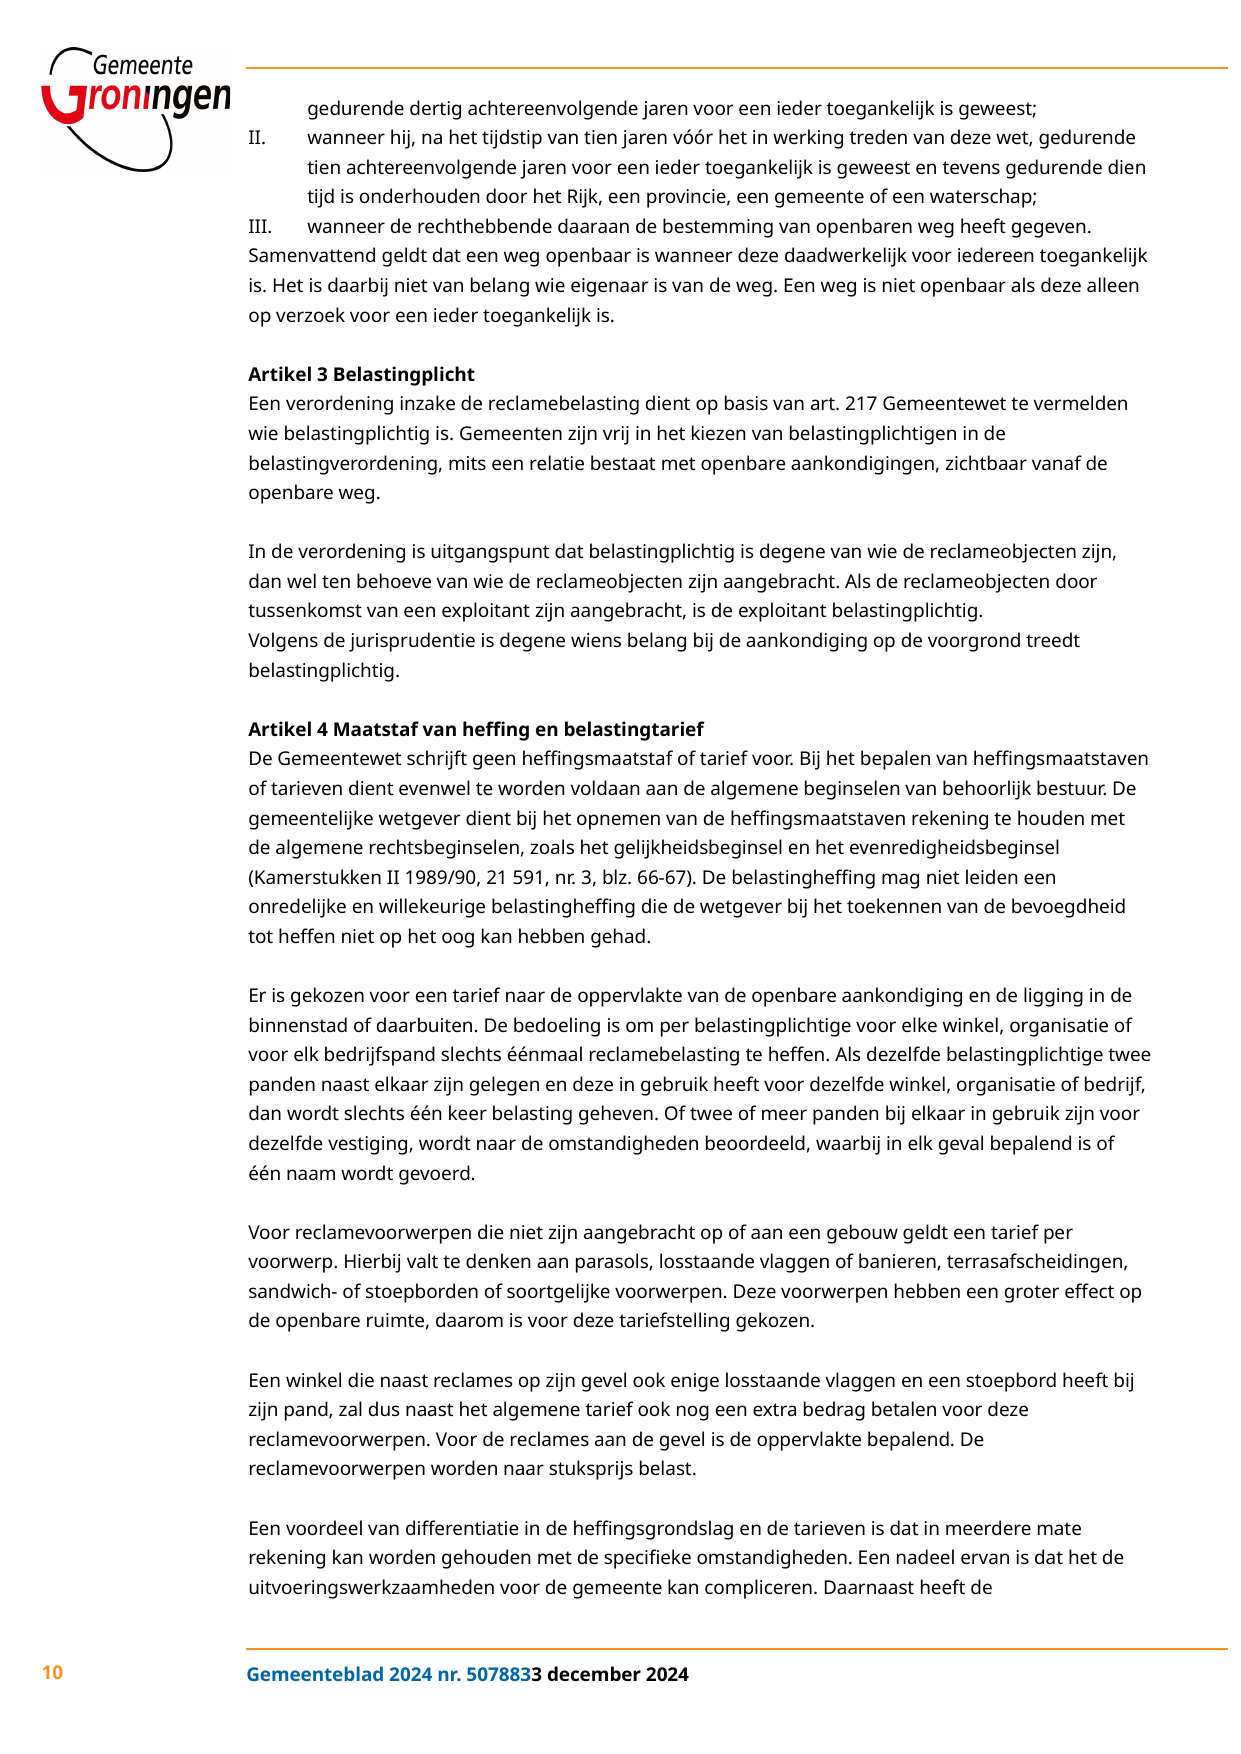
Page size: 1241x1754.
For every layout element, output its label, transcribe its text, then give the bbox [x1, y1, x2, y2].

text Volgens de jurisprudentie is degene wiens belang bij de aankondiging op de voorgrond treedt belastingplichtig. [248, 627, 1152, 683]
list wanneer de rechthebbende daaraan de bestemming van openbaren weg heeft gegeven. [248, 213, 1152, 239]
text Artikel 3 Belastingplicht [248, 361, 1152, 387]
text In de verordening is uitgangspunt dat belastingplichtig is degene van wie de reclameobjecten zijn, dan wel ten behoeve van wie de reclameobjecten zijn aangebracht. Als de reclameobjecten door tussenkomst van een exploitant zijn aangebracht, is de exploitant belastingplichtig. [248, 538, 1152, 623]
text Een winkel die naast reclames op zijn gevel ook enige losstaande vlaggen en een stoepbord heeft bij zijn pand, zal dus naast het algemene tarief ook nog een extra bedrag betalen voor deze reclamevoorwerpen. Voor de reclames aan de gevel is de oppervlakte bepalend. De reclamevoorwerpen worden naar stuksprijs belast. [248, 1367, 1152, 1481]
text De Gemeentewet schrijft geen heffingsmaatstaf of tarief voor. Bij het bepalen van heffingsmaatstaven of tarieven dient evenwel te worden voldaan aan de algemene beginselen van behoorlijk bestuur. De gemeentelijke wetgever dient bij het opnemen van de heffingsmaatstaven rekening te houden met de algemene rechtsbeginselen, zoals het gelijkheidsbeginsel en het evenredigheidsbeginsel (Kamerstukken II 1989/90, 21 591, nr. 3, blz. 66-67). De belastingheffing mag niet leiden een onredelijke en willekeurige belastingheffing die de wetgever bij het toekennen van de bevoegdheid tot heffen niet op het oog kan hebben gehad. [248, 746, 1152, 949]
picture [41, 47, 231, 172]
text Voor reclamevoorwerpen die niet zijn aangebracht op of aan een gebouw geldt een tarief per voorwerp. Hierbij valt te denken aan parasols, losstaande vlaggen of banieren, terrasafscheidingen, sandwich- of stoepborden of soortgelijke voorwerpen. Deze voorwerpen hebben een groter effect op de openbare ruimte, daarom is voor deze tariefstelling gekozen. [248, 1219, 1152, 1333]
text Een voordeel van differentiatie in de heffingsgrondslag en de tarieven is dat in meerdere mate rekening kan worden gehouden met de specifieke omstandigheden. Een nadeel ervan is dat het de uitvoeringswerkzaamheden voor de gemeente kan compliceren. Daarnaast heeft de [248, 1515, 1152, 1600]
text Een verordening inzake de reclamebelasting dient op basis van art. 217 Gemeentewet te vermelden wie belastingplichtig is. Gemeenten zijn vrij in het kiezen van belastingplichtigen in de belastingverordening, mits een relatie bestaat met openbare aankondigingen, zichtbaar vanaf de openbare weg. [248, 391, 1152, 505]
list gedurende dertig achtereenvolgende jaren voor een ieder toegankelijk is geweest; [248, 95, 1152, 121]
text Er is gekozen voor een tarief naar de oppervlakte van de openbare aankondiging en de ligging in de binnenstad of daarbuiten. De bedoeling is om per belastingplichtige voor elke winkel, organisatie of voor elk bedrijfspand slechts éénmaal reclamebelasting te heffen. Als dezelfde belastingplichtige twee panden naast elkaar zijn gelegen en deze in gebruik heeft voor dezelfde winkel, organisatie of bedrijf, dan wordt slechts één keer belasting geheven. Of twee of meer panden bij elkaar in gebruik zijn voor dezelfde vestiging, wordt naar de omstandigheden beoordeeld, waarbij in elk geval bepalend is of één naam wordt gevoerd. [248, 982, 1152, 1186]
text Artikel 4 Maatstaf van heffing en belastingtarief [248, 716, 1152, 742]
text Samenvattend geldt dat een weg openbaar is wanneer deze daadwerkelijk voor iedereen toegankelijk is. Het is daarbij niet van belang wie eigenaar is van de weg. Een weg is niet openbaar als deze alleen op verzoek voor een ieder toegankelijk is. [248, 243, 1152, 328]
list wanneer hij, na het tijdstip van tien jaren vóór het in werking treden van deze wet, gedurende tien achtereenvolgende jaren voor een ieder toegankelijk is geweest en tevens gedurende dien tijd is onderhouden door het Rijk, een provincie, een gemeente of een waterschap; [248, 124, 1152, 209]
